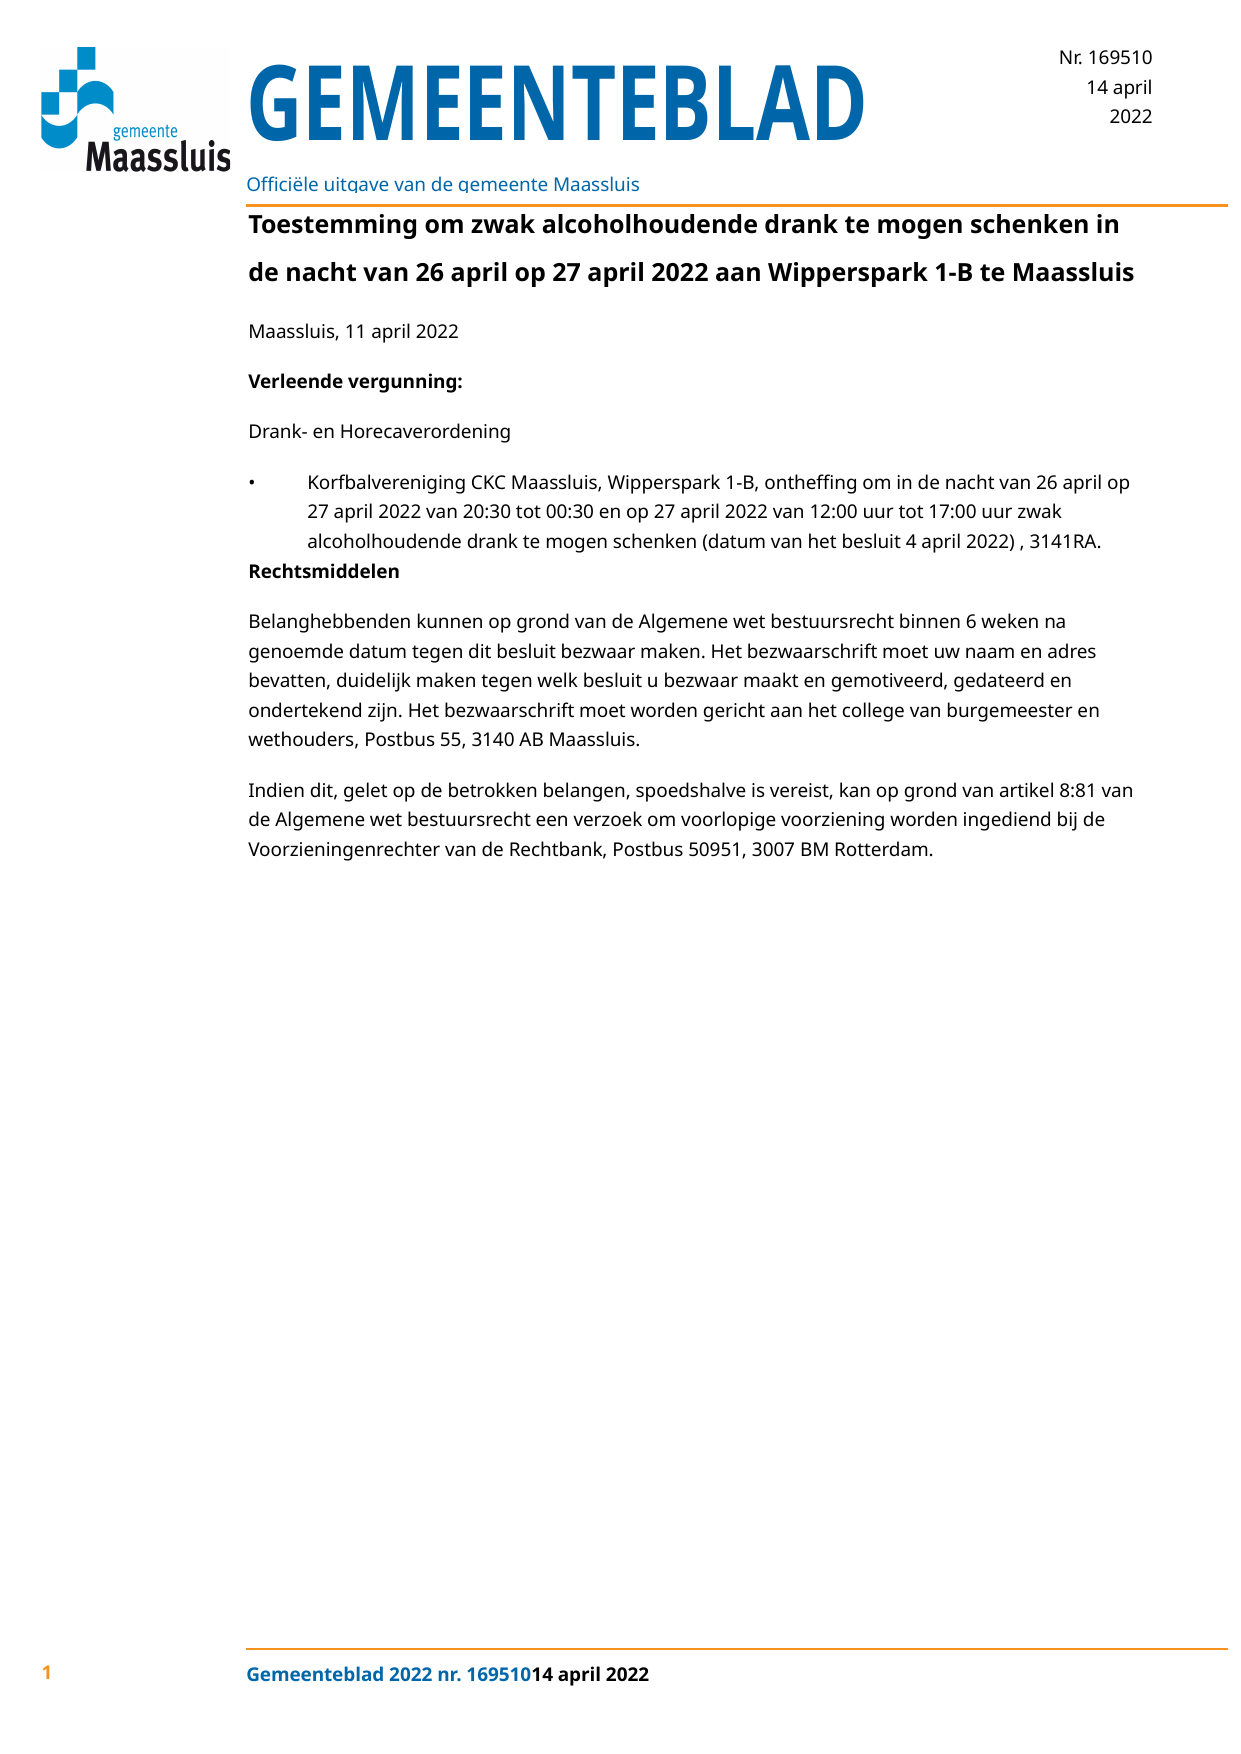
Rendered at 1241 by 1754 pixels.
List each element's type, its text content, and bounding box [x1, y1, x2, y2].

picture [41, 47, 77, 92]
text Verleende vergunning: [248, 368, 1152, 394]
text Belanghebbenden kunnen op grond van de Algemene wet bestuursrecht binnen 6 weken na genoemde datum tegen dit besluit bezwaar maken. Het bezwaarschrift moet uw naam en adres bevatten, duidelijk maken tegen welk besluit u bezwaar maakt en gemotiveerd, gedateerd en ondertekend zijn. Het bezwaarschrift moet worden gericht aan het college van burgemeester en wethouders, Postbus 55, 3140 AB Maassluis. [248, 608, 1152, 752]
list Korfbalvereniging CKC Maassluis, Wipperspark 1-B, ontheffing om in de nacht van 26 april op 27 april 2022 van 20:30 tot 00:30 en op 27 april 2022 van 12:00 uur tot 17:00 uur zwak alcoholhoudende drank te mogen schenken (datum van het besluit 4 april 2022) , 3141RA. [248, 469, 1152, 554]
text Maassluis, 11 april 2022 [248, 318, 1152, 344]
text Drank- en Horecaverordening [248, 419, 1152, 444]
text Indien dit, gelet op de betrokken belangen, spoedshalve is vereist, kan op grond van artikel 8:81 van de Algemene wet bestuursrecht een verzoek om voorlopige voorziening worden ingediend bij de Voorzieningenrechter van de Rechtbank, Postbus 50951, 3007 BM Rotterdam. [248, 777, 1152, 862]
text Toestemming om zwak alcoholhoudende drank te mogen schenken in de nacht van 26 april op 27 april 2022 aan Wipperspark 1-B te Maassluis [248, 207, 1152, 288]
picture [41, 47, 231, 172]
text Rechtsmiddelen [248, 558, 1152, 584]
